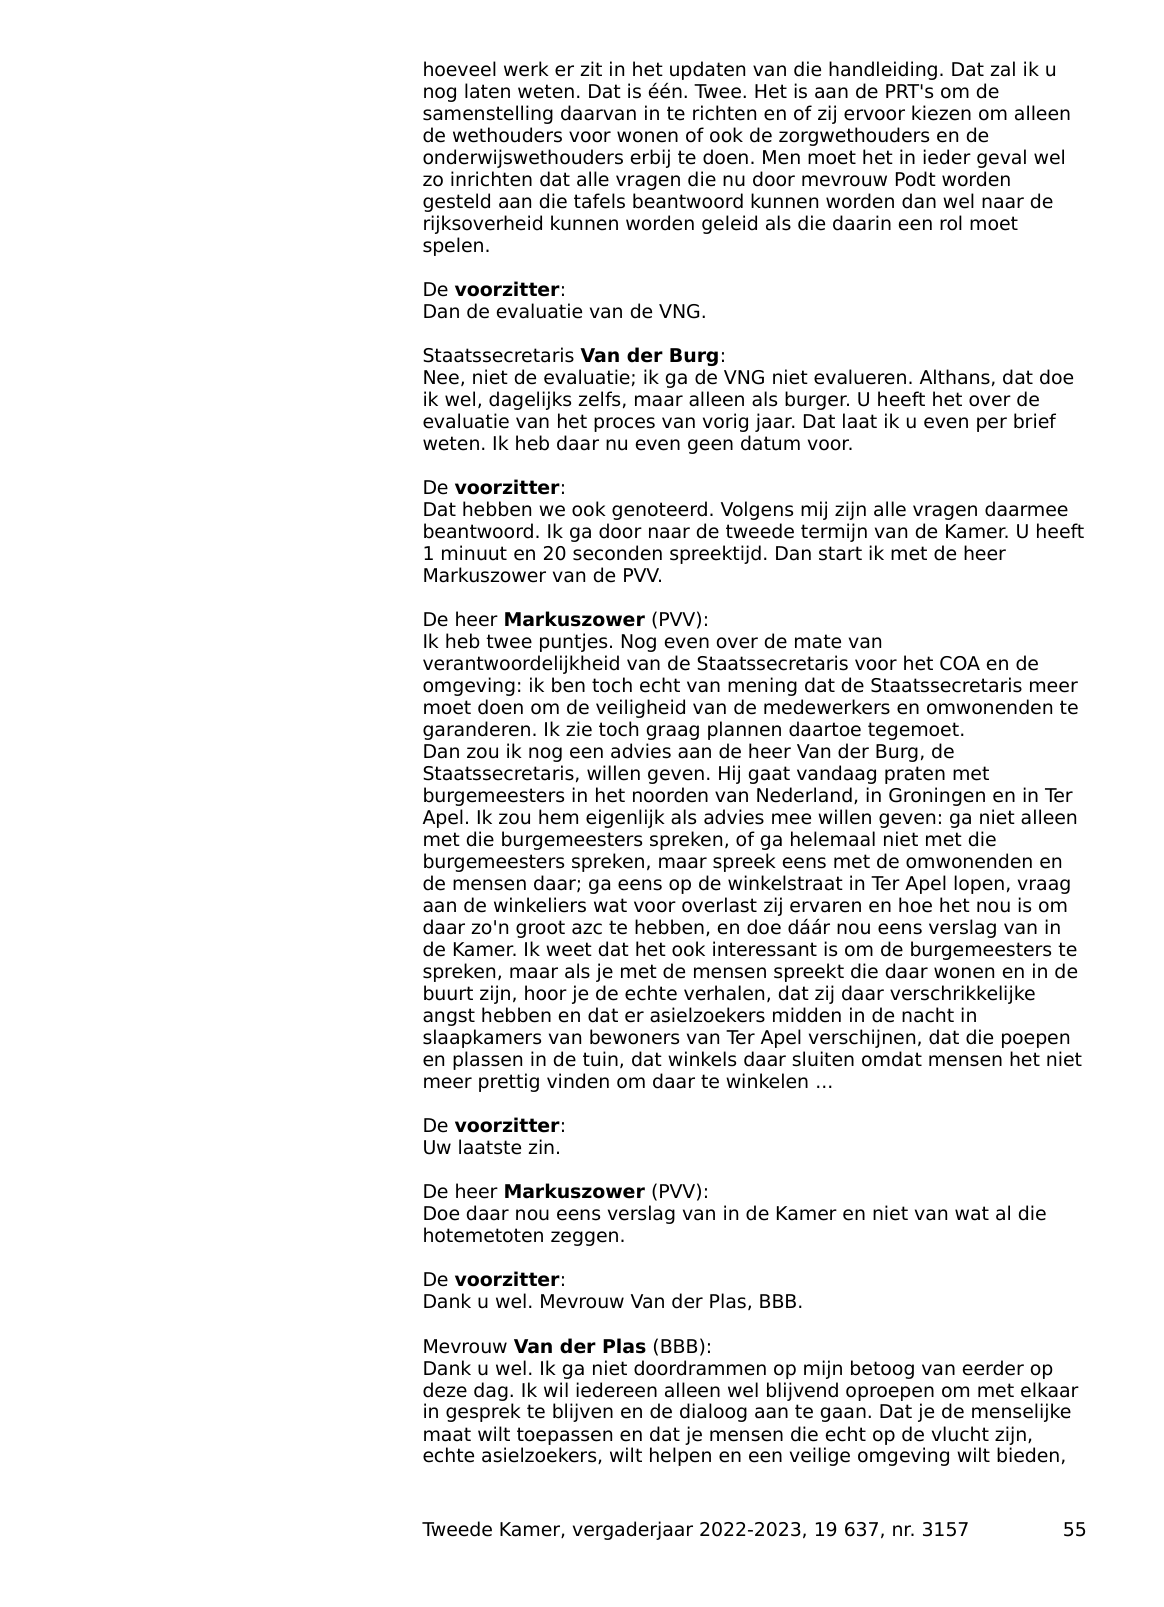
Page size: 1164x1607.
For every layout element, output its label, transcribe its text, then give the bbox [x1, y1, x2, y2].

text De voorzitter: [422, 279, 1087, 301]
text De voorzitter: [422, 477, 1087, 499]
text Doe daar nou eens verslag van in de Kamer en niet van wat al die hotemetoten zeggen. [422, 1203, 1087, 1247]
text Uw laatste zin. [422, 1137, 1087, 1159]
text Dan de evaluatie van de VNG. [422, 301, 1087, 323]
text De voorzitter: [422, 1269, 1087, 1291]
text Dan zou ik nog een advies aan de heer Van der Burg, de Staatssecretaris, willen geven. Hij gaat vandaag praten met burgemeesters in het noorden van Nederland, in Groningen en in Ter Apel. Ik zou hem eigenlijk als advies mee willen geven: ga niet alleen met die burgemeesters spreken, of ga helemaal niet met die burgemeesters spreken, maar spreek eens met de omwonenden en de mensen daar; ga eens op de winkelstraat in Ter Apel lopen, vraag aan de winkeliers wat voor overlast zij ervaren en hoe het nou is om daar zo'n groot azc te hebben, en doe dáár nou eens verslag van in de Kamer. Ik weet dat het ook interessant is om de burgemeesters te spreken, maar als je met de mensen spreekt die daar wonen en in de buurt zijn, hoor je de echte verhalen, dat zij daar verschrikkelijke angst hebben en dat er asielzoekers midden in de nacht in slaapkamers van bewoners van Ter Apel verschijnen, dat die poepen en plassen in de tuin, dat winkels daar sluiten omdat mensen het niet meer prettig vinden om daar te winkelen ... [422, 741, 1087, 1093]
text Nee, niet de evaluatie; ik ga de VNG niet evalueren. Althans, dat doe ik wel, dagelijks zelfs, maar alleen als burger. U heeft het over de evaluatie van het proces van vorig jaar. Dat laat ik u even per brief weten. Ik heb daar nu even geen datum voor. [422, 367, 1087, 455]
text De heer Markuszower (PVV): [422, 609, 1087, 631]
text De voorzitter: [422, 1115, 1087, 1137]
text Dank u wel. Mevrouw Van der Plas, BBB. [422, 1291, 1087, 1313]
text De heer Markuszower (PVV): [422, 1181, 1087, 1203]
text hoeveel werk er zit in het updaten van die handleiding. Dat zal ik u nog laten weten. Dat is één. Twee. Het is aan de PRT's om de samenstelling daarvan in te richten en of zij ervoor kiezen om alleen de wethouders voor wonen of ook de zorgwethouders en de onderwijswethouders erbij te doen. Men moet het in ieder geval wel zo inrichten dat alle vragen die nu door mevrouw Podt worden gesteld aan die tafels beantwoord kunnen worden dan wel naar de rijksoverheid kunnen worden geleid als die daarin een rol moet spelen. [422, 59, 1087, 257]
text Ik heb twee puntjes. Nog even over de mate van verantwoordelijkheid van de Staatssecretaris voor het COA en de omgeving: ik ben toch echt van mening dat de Staatssecretaris meer moet doen om de veiligheid van de medewerkers en omwonenden te garanderen. Ik zie toch graag plannen daartoe tegemoet. [422, 631, 1087, 741]
text Dat hebben we ook genoteerd. Volgens mij zijn alle vragen daarmee beantwoord. Ik ga door naar de tweede termijn van de Kamer. U heeft 1 minuut en 20 seconden spreektijd. Dan start ik met de heer Markuszower van de PVV. [422, 499, 1087, 587]
text Dank u wel. Ik ga niet doordrammen op mijn betoog van eerder op deze dag. Ik wil iedereen alleen wel blijvend oproepen om met elkaar in gesprek te blijven en de dialoog aan te gaan. Dat je de menselijke maat wilt toepassen en dat je mensen die echt op de vlucht zijn, echte asielzoekers, wilt helpen en een veilige omgeving wilt bieden, [422, 1357, 1087, 1467]
text Mevrouw Van der Plas (BBB): [422, 1336, 1087, 1357]
text Staatssecretaris Van der Burg: [422, 345, 1087, 367]
